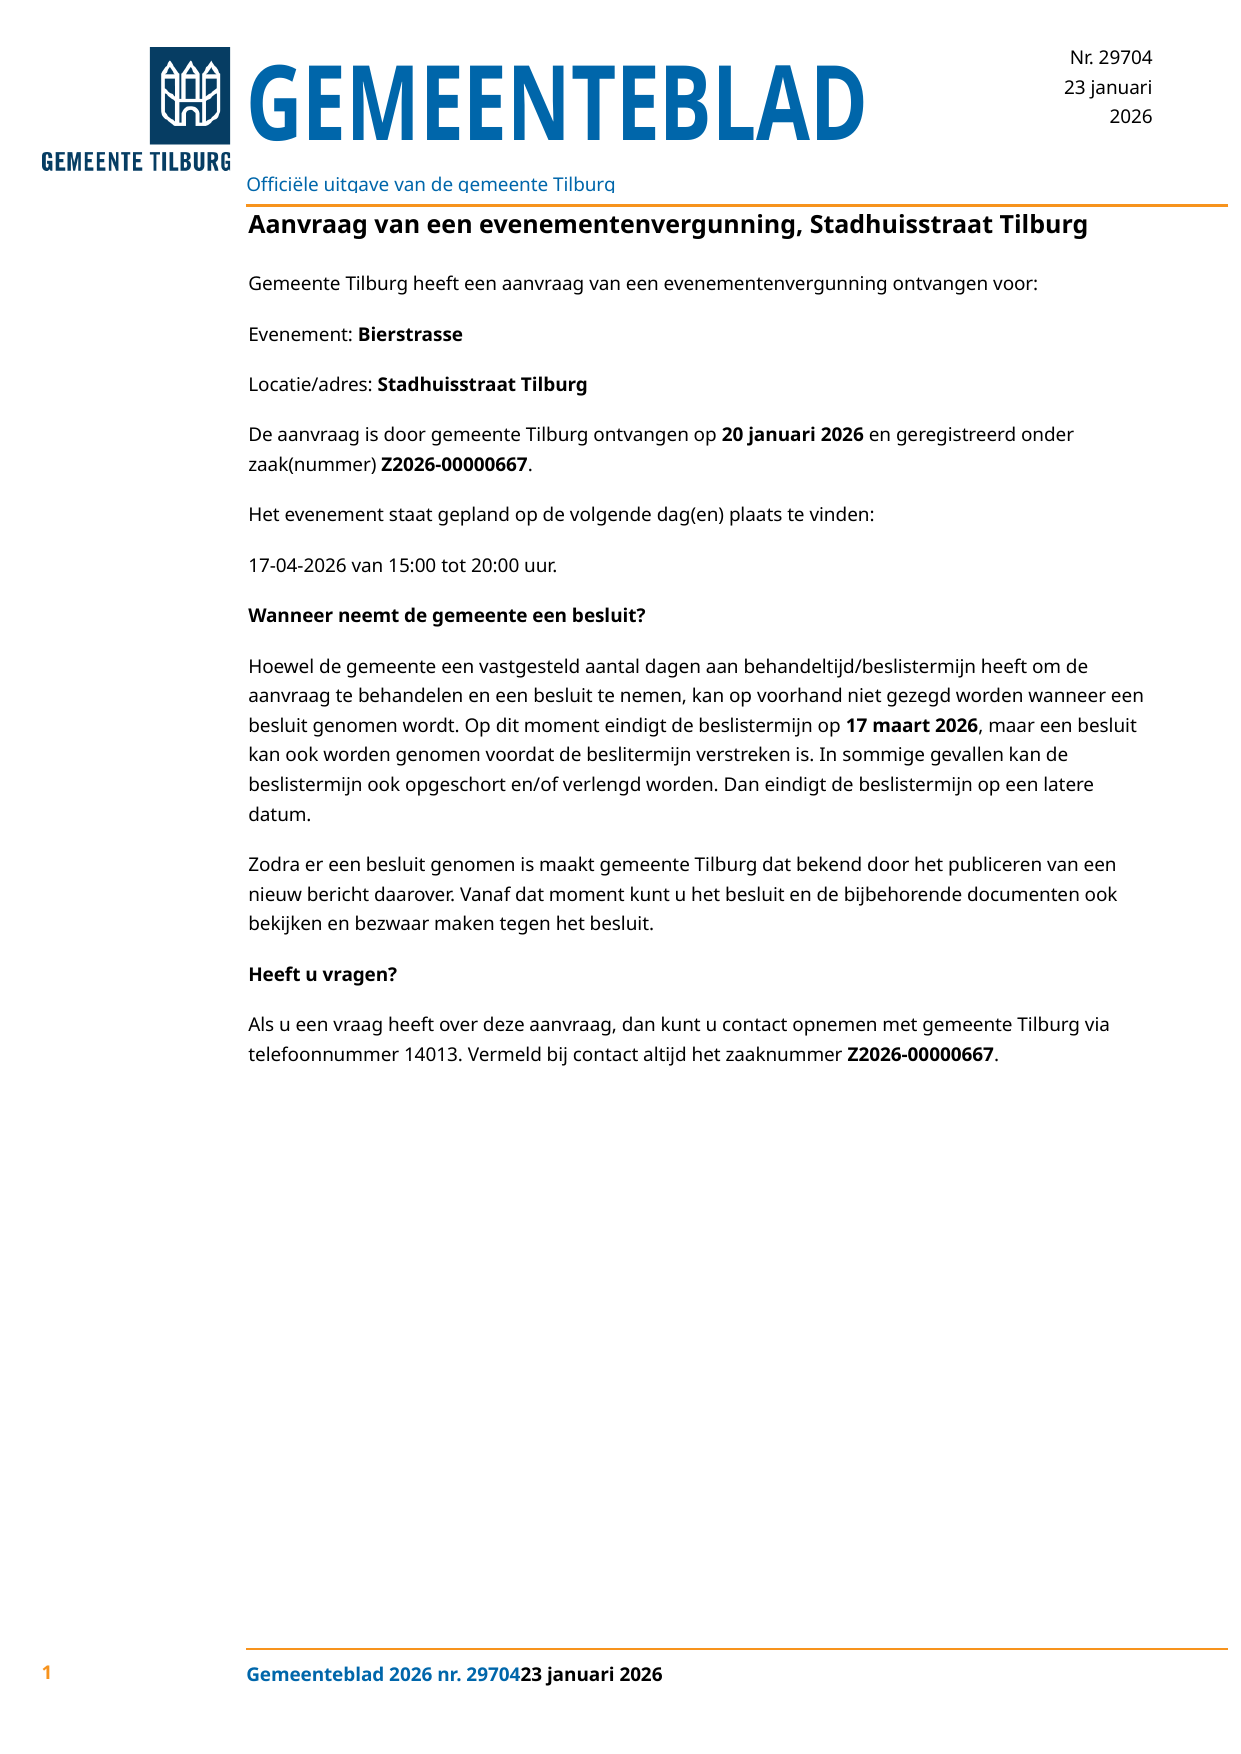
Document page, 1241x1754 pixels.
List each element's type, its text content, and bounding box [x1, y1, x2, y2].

text Locatie/adres: Stadhuisstraat Tilburg [248, 371, 1152, 397]
text Hoewel de gemeente een vastgesteld aantal dagen aan behandeltijd/beslistermijn heeft om de aanvraag te behandelen en een besluit te nemen, kan op voorhand niet gezegd worden wanneer een besluit genomen wordt. Op dit moment eindigt de beslistermijn op 17 maart 2026, maar een besluit kan ook worden genomen voordat de beslitermijn verstreken is. In sommige gevallen kan de beslistermijn ook opgeschort en/of verlengd worden. Dan eindigt de beslistermijn op een latere datum. [248, 653, 1152, 826]
text Als u een vraag heeft over deze aanvraag, dan kunt u contact opnemen met gemeente Tilburg via telefoonnummer 14013. Vermeld bij contact altijd het zaaknummer Z2026-00000667. [248, 1011, 1152, 1066]
text Evenement: Bierstrasse [248, 321, 1152, 346]
text Wanneer neemt de gemeente een besluit? [248, 602, 1152, 628]
text De aanvraag is door gemeente Tilburg ontvangen op 20 januari 2026 en geregistreerd onder zaak(nummer) Z2026-00000667. [248, 422, 1152, 477]
text Aanvraag van een evenementenvergunning, Stadhuisstraat Tilburg [248, 207, 1152, 241]
text Zodra er een besluit genomen is maakt gemeente Tilburg dat bekend door het publiceren van een nieuw bericht daarover. Vanaf dat moment kunt u het besluit en de bijbehorende documenten ook bekijken en bezwaar maken tegen het besluit. [248, 851, 1152, 936]
text Gemeente Tilburg heeft een aanvraag van een evenementenvergunning ontvangen voor: [248, 270, 1152, 296]
text 17-04-2026 van 15:00 tot 20:00 uur. [248, 552, 1152, 578]
picture [41, 47, 231, 172]
text Heeft u vragen? [248, 961, 1152, 986]
text Het evenement staat gepland op de volgende dag(en) plaats te vinden: [248, 502, 1152, 527]
